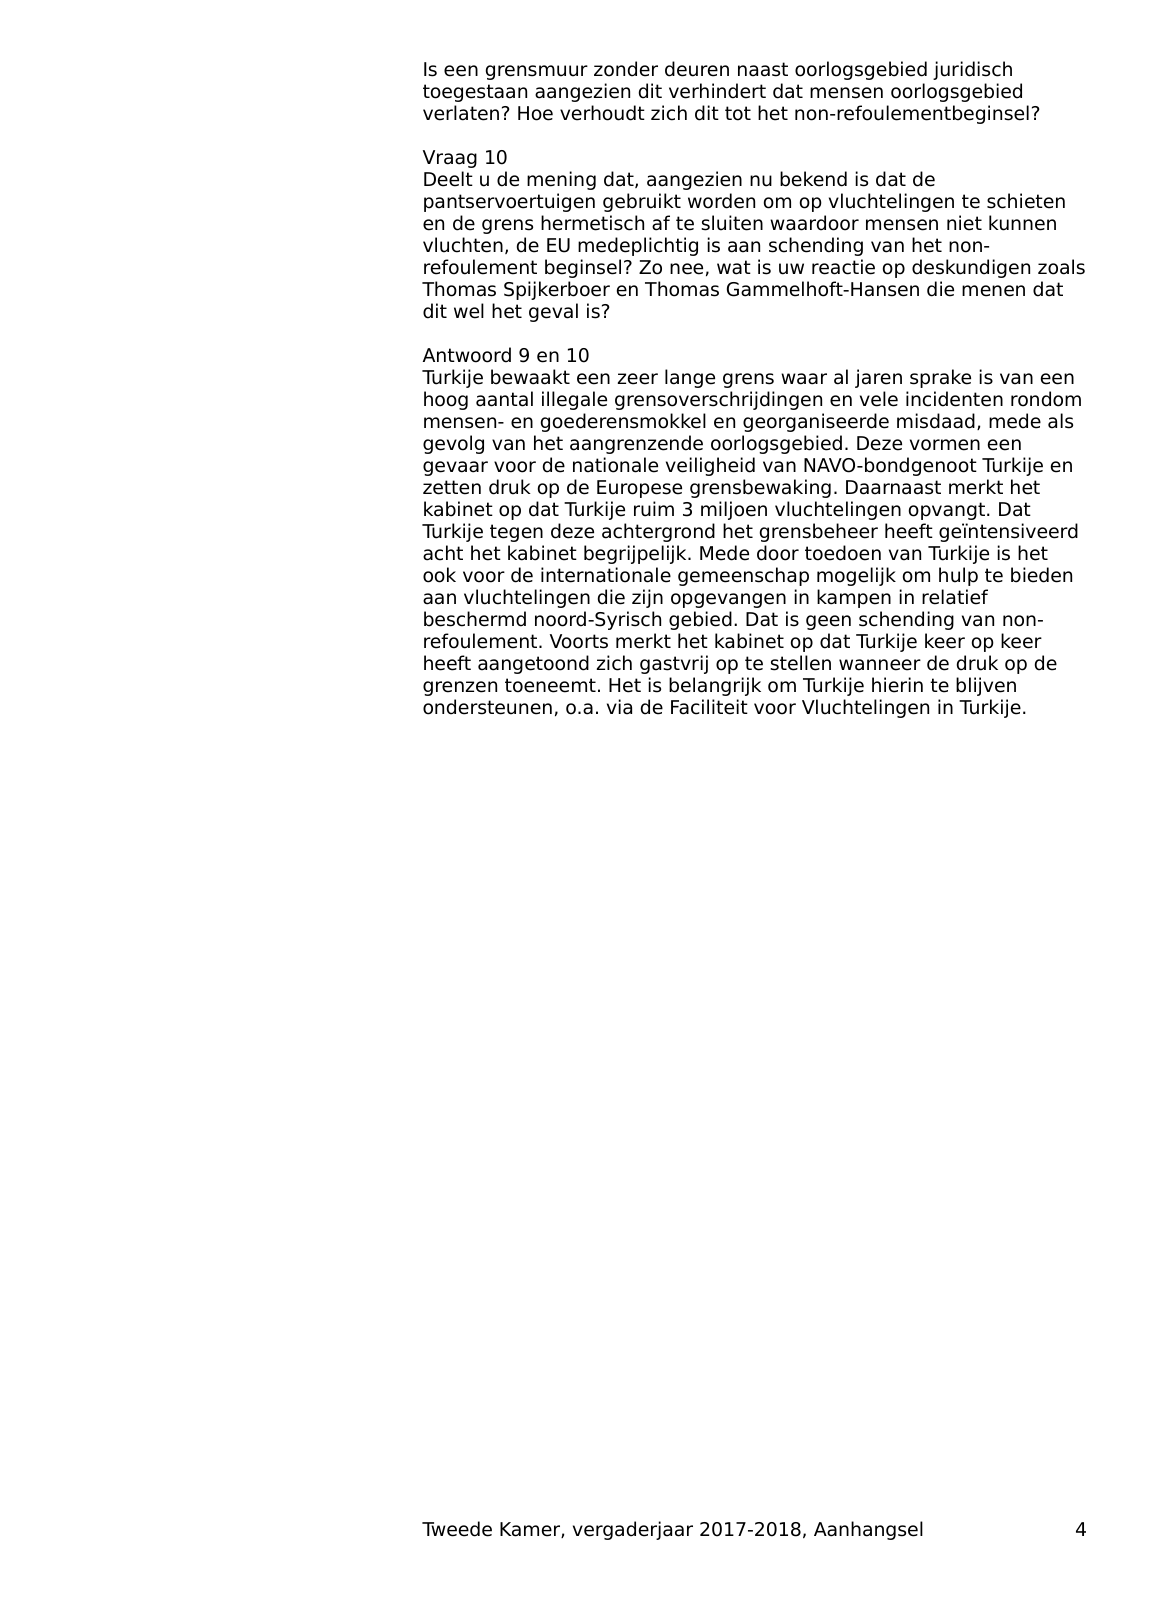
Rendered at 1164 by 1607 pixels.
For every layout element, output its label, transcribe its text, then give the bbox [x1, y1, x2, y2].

text Deelt u de mening dat, aangezien nu bekend is dat de pantservoertuigen gebruikt worden om op vluchtelingen te schieten en de grens hermetisch af te sluiten waardoor mensen niet kunnen vluchten, de EU medeplichtig is aan schending van het non-refoulement beginsel? Zo nee, wat is uw reactie op deskundigen zoals Thomas Spijkerboer en Thomas Gammelhoft-Hansen die menen dat dit wel het geval is? [422, 169, 1087, 323]
text Antwoord 9 en 10 [422, 345, 1087, 367]
text Turkije bewaakt een zeer lange grens waar al jaren sprake is van een hoog aantal illegale grensoverschrijdingen en vele incidenten rondom mensen- en goederensmokkel en georganiseerde misdaad, mede als gevolg van het aangrenzende oorlogsgebied. Deze vormen een gevaar voor de nationale veiligheid van NAVO-bondgenoot Turkije en zetten druk op de Europese grensbewaking. Daarnaast merkt het kabinet op dat Turkije ruim 3 miljoen vluchtelingen opvangt. Dat Turkije tegen deze achtergrond het grensbeheer heeft geïntensiveerd acht het kabinet begrijpelijk. Mede door toedoen van Turkije is het ook voor de internationale gemeenschap mogelijk om hulp te bieden aan vluchtelingen die zijn opgevangen in kampen in relatief beschermd noord-Syrisch gebied. Dat is geen schending van non-refoulement. Voorts merkt het kabinet op dat Turkije keer op keer heeft aangetoond zich gastvrij op te stellen wanneer de druk op de grenzen toeneemt. Het is belangrijk om Turkije hierin te blijven ondersteunen, o.a. via de Faciliteit voor Vluchtelingen in Turkije. [422, 367, 1087, 719]
text Vraag 10 [422, 147, 1087, 169]
text Is een grensmuur zonder deuren naast oorlogsgebied juridisch toegestaan aangezien dit verhindert dat mensen oorlogsgebied verlaten? Hoe verhoudt zich dit tot het non-refoulementbeginsel? [422, 59, 1087, 125]
